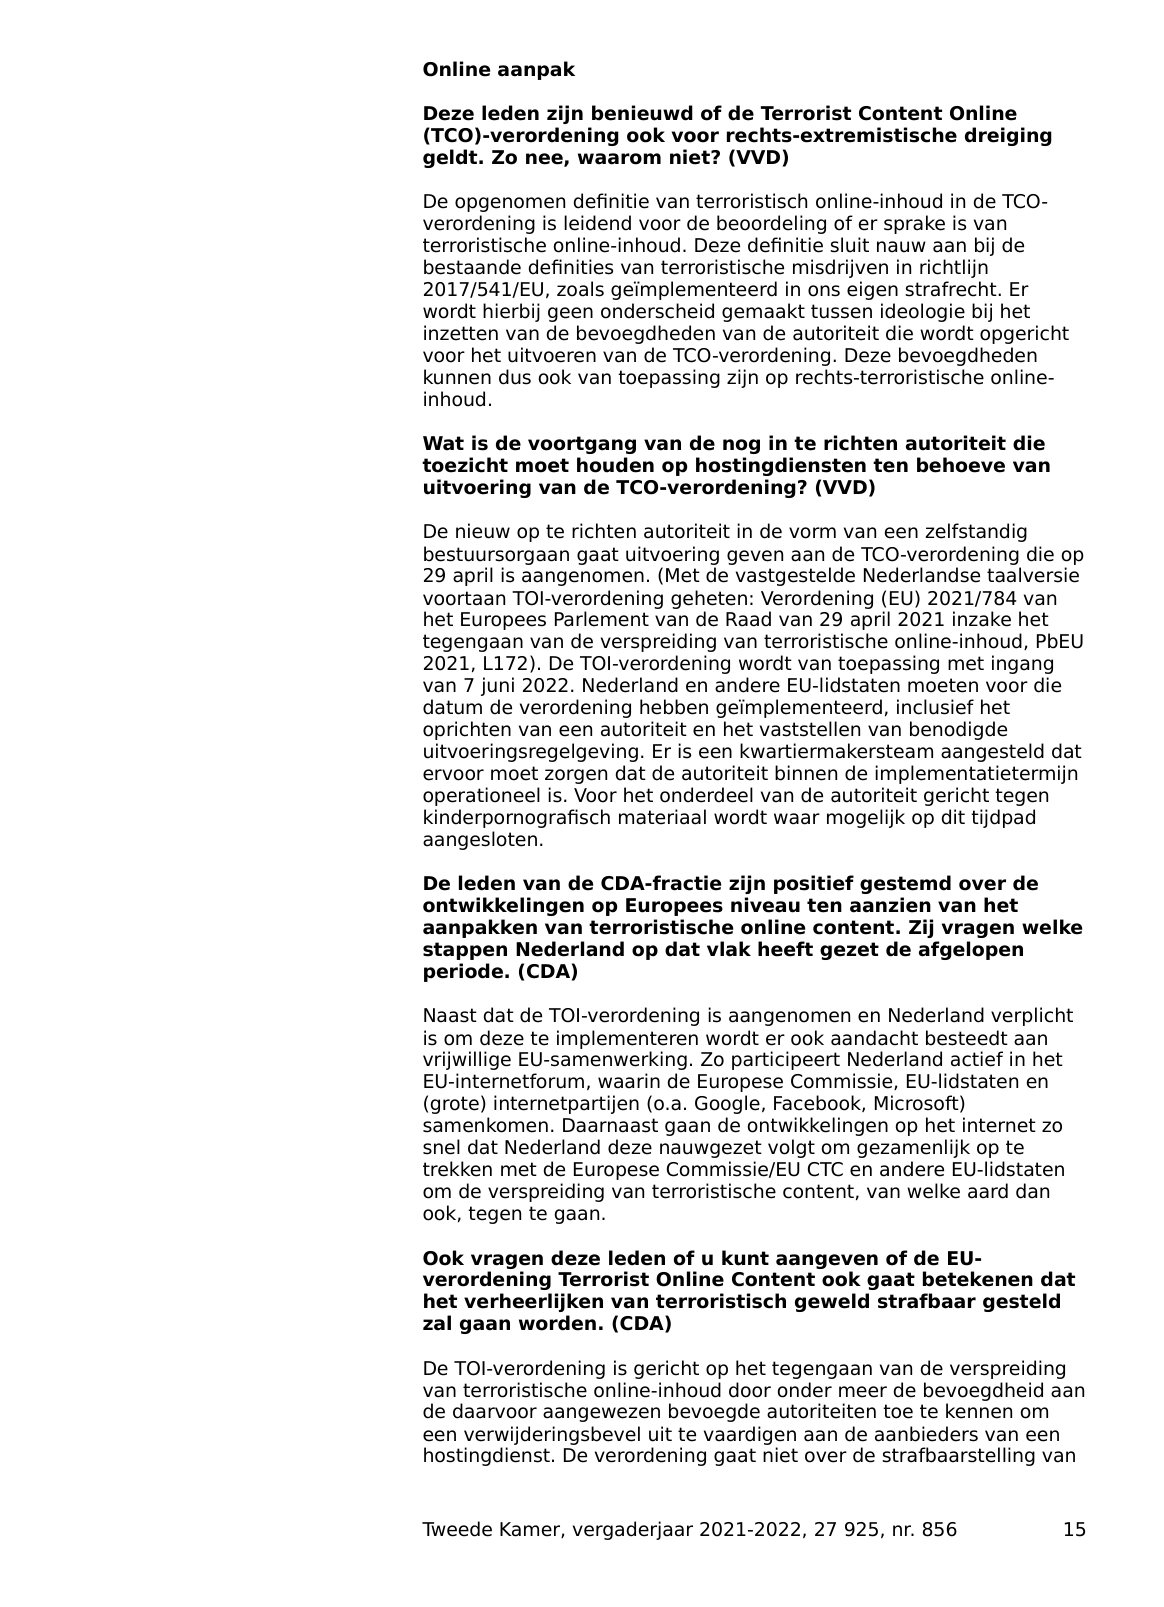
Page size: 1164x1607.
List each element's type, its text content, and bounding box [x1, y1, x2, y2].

text Naast dat de TOI-verordening is aangenomen en Nederland verplicht is om deze te implementeren wordt er ook aandacht besteedt aan vrijwillige EU-samenwerking. Zo participeert Nederland actief in het EU-internetforum, waarin de Europese Commissie, EU-lidstaten en (grote) internetpartijen (o.a. Google, Facebook, Microsoft) samenkomen. Daarnaast gaan de ontwikkelingen op het internet zo snel dat Nederland deze nauwgezet volgt om gezamenlijk op te trekken met de Europese Commissie/EU CTC en andere EU-lidstaten om de verspreiding van terroristische content, van welke aard dan ook, tegen te gaan. [422, 1005, 1087, 1225]
subtitle Online aanpak [422, 59, 1087, 81]
text Ook vragen deze leden of u kunt aangeven of de EU-verordening Terrorist Online Content ook gaat betekenen dat het verheerlijken van terroristisch geweld strafbaar gesteld zal gaan worden. (CDA) [422, 1247, 1087, 1335]
text De opgenomen definitie van terroristisch online-inhoud in de TCO-verordening is leidend voor de beoordeling of er sprake is van terroristische online-inhoud. Deze definitie sluit nauw aan bij de bestaande definities van terroristische misdrijven in richtlijn 2017/541/EU, zoals geïmplementeerd in ons eigen strafrecht. Er wordt hierbij geen onderscheid gemaakt tussen ideologie bij het inzetten van de bevoegdheden van de autoriteit die wordt opgericht voor het uitvoeren van de TCO-verordening. Deze bevoegdheden kunnen dus ook van toepassing zijn op rechts-terroristische online-inhoud. [422, 191, 1087, 411]
text De nieuw op te richten autoriteit in de vorm van een zelfstandig bestuursorgaan gaat uitvoering geven aan de TCO-verordening die op 29 april is aangenomen. (Met de vastgestelde Nederlandse taalversie voortaan TOI-verordening geheten: Verordening (EU) 2021/784 van het Europees Parlement van de Raad van 29 april 2021 inzake het tegengaan van de verspreiding van terroristische online-inhoud, PbEU 2021, L172). De TOI-verordening wordt van toepassing met ingang van 7 juni 2022. Nederland en andere EU-lidstaten moeten voor die datum de verordening hebben geïmplementeerd, inclusief het oprichten van een autoriteit en het vaststellen van benodigde uitvoeringsregelgeving. Er is een kwartiermakersteam aangesteld dat ervoor moet zorgen dat de autoriteit binnen de implementatietermijn operationeel is. Voor het onderdeel van de autoriteit gericht tegen kinderpornografisch materiaal wordt waar mogelijk op dit tijdpad aangesloten. [422, 521, 1087, 851]
text Deze leden zijn benieuwd of de Terrorist Content Online (TCO)-verordening ook voor rechts-extremistische dreiging geldt. Zo nee, waarom niet? (VVD) [422, 103, 1087, 169]
text De leden van de CDA-fractie zijn positief gestemd over de ontwikkelingen op Europees niveau ten aanzien van het aanpakken van terroristische online content. Zij vragen welke stappen Nederland op dat vlak heeft gezet de afgelopen periode. (CDA) [422, 873, 1087, 983]
text Wat is de voortgang van de nog in te richten autoriteit die toezicht moet houden op hostingdiensten ten behoeve van uitvoering van de TCO-verordening? (VVD) [422, 433, 1087, 499]
text De TOI-verordening is gericht op het tegengaan van de verspreiding van terroristische online-inhoud door onder meer de bevoegdheid aan de daarvoor aangewezen bevoegde autoriteiten toe te kennen om een verwijderingsbevel uit te vaardigen aan de aanbieders van een hostingdienst. De verordening gaat niet over de strafbaarstelling van [422, 1357, 1087, 1467]
